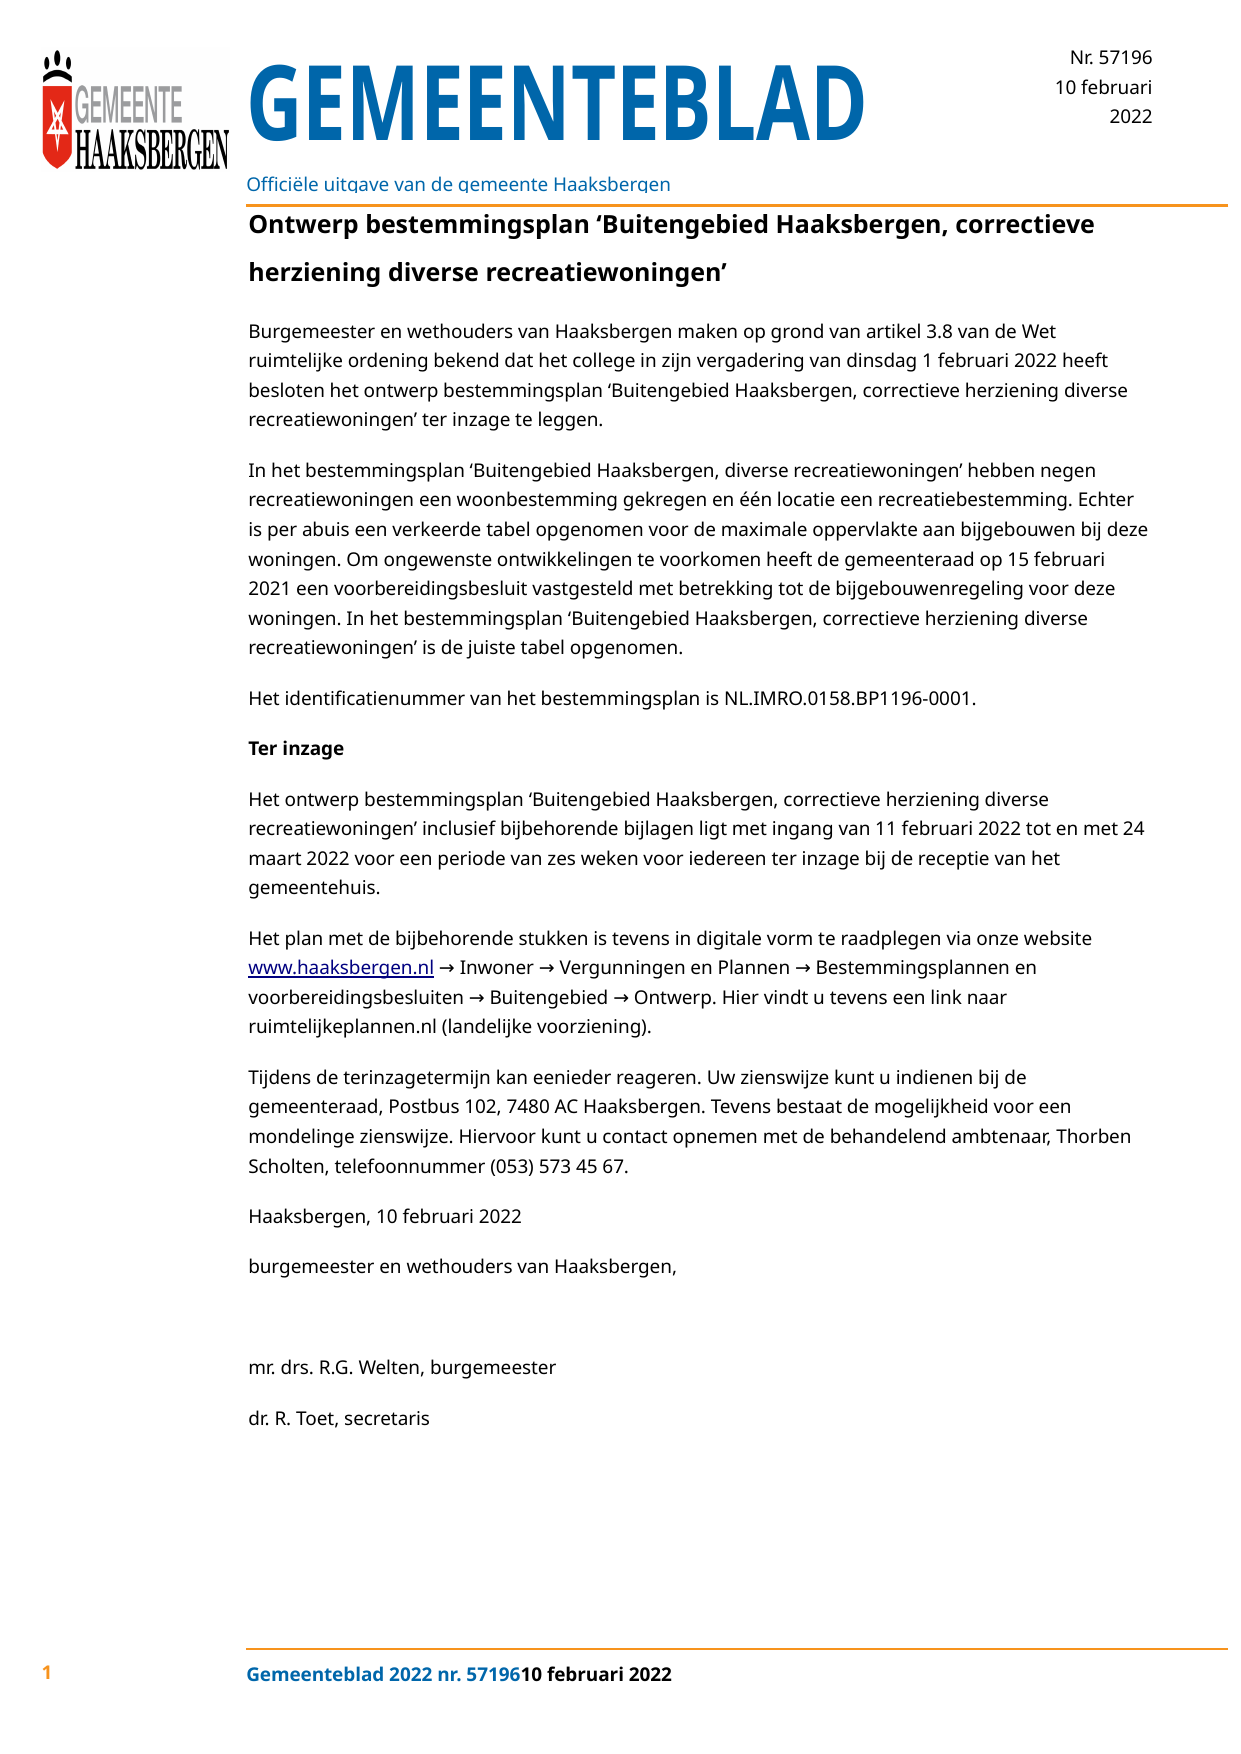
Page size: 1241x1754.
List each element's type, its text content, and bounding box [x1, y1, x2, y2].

text burgemeester en wethouders van Haaksbergen, [248, 1254, 1152, 1279]
text Tijdens de terinzagetermijn kan eenieder reageren. Uw zienswijze kunt u indienen bij de gemeenteraad, Postbus 102, 7480 AC Haaksbergen. Tevens bestaat de mogelijkheid voor een mondelinge zienswijze. Hiervoor kunt u contact opnemen met de behandelend ambtenaar, Thorben Scholten, telefoonnummer (053) 573 45 67. [248, 1064, 1152, 1179]
picture [41, 47, 231, 172]
text Het plan met de bijbehorende stukken is tevens in digitale vorm te raadplegen via onze website www.haaksbergen.nl → Inwoner → Vergunningen en Plannen → Bestemmingsplannen en voorbereidingsbesluiten → Buitengebied → Ontwerp. Hier vindt u tevens een link naar ruimtelijkeplannen.nl (landelijke voorziening). [248, 925, 1152, 1039]
text Ter inzage [248, 735, 1152, 761]
text dr. R. Toet, secretaris [248, 1405, 1152, 1431]
text Haaksbergen, 10 februari 2022 [248, 1203, 1152, 1229]
text Ontwerp bestemmingsplan ‘Buitengebied Haaksbergen, correctieve herziening diverse recreatiewoningen’ [248, 207, 1152, 288]
text Burgemeester en wethouders van Haaksbergen maken op grond van artikel 3.8 van de Wet ruimtelijke ordening bekend dat het college in zijn vergadering van dinsdag 1 februari 2022 heeft besloten het ontwerp bestemmingsplan ‘Buitengebied Haaksbergen, correctieve herziening diverse recreatiewoningen’ ter inzage te leggen. [248, 318, 1152, 432]
text Het ontwerp bestemmingsplan ‘Buitengebied Haaksbergen, correctieve herziening diverse recreatiewoningen’ inclusief bijbehorende bijlagen ligt met ingang van 11 februari 2022 tot en met 24 maart 2022 voor een periode van zes weken voor iedereen ter inzage bij de receptie van het gemeentehuis. [248, 786, 1152, 900]
text Het identificatienummer van het bestemmingsplan is NL.IMRO.0158.BP1196-0001. [248, 685, 1152, 711]
text In het bestemmingsplan ‘Buitengebied Haaksbergen, diverse recreatiewoningen’ hebben negen recreatiewoningen een woonbestemming gekregen en één locatie een recreatiebestemming. Echter is per abuis een verkeerde tabel opgenomen voor de maximale oppervlakte aan bijgebouwen bij deze woningen. Om ongewenste ontwikkelingen te voorkomen heeft de gemeenteraad op 15 februari 2021 een voorbereidingsbesluit vastgesteld met betrekking tot de bijgebouwenregeling voor deze woningen. In het bestemmingsplan ‘Buitengebied Haaksbergen, correctieve herziening diverse recreatiewoningen’ is de juiste tabel opgenomen. [248, 457, 1152, 660]
text mr. drs. R.G. Welten, burgemeester [248, 1354, 1152, 1380]
